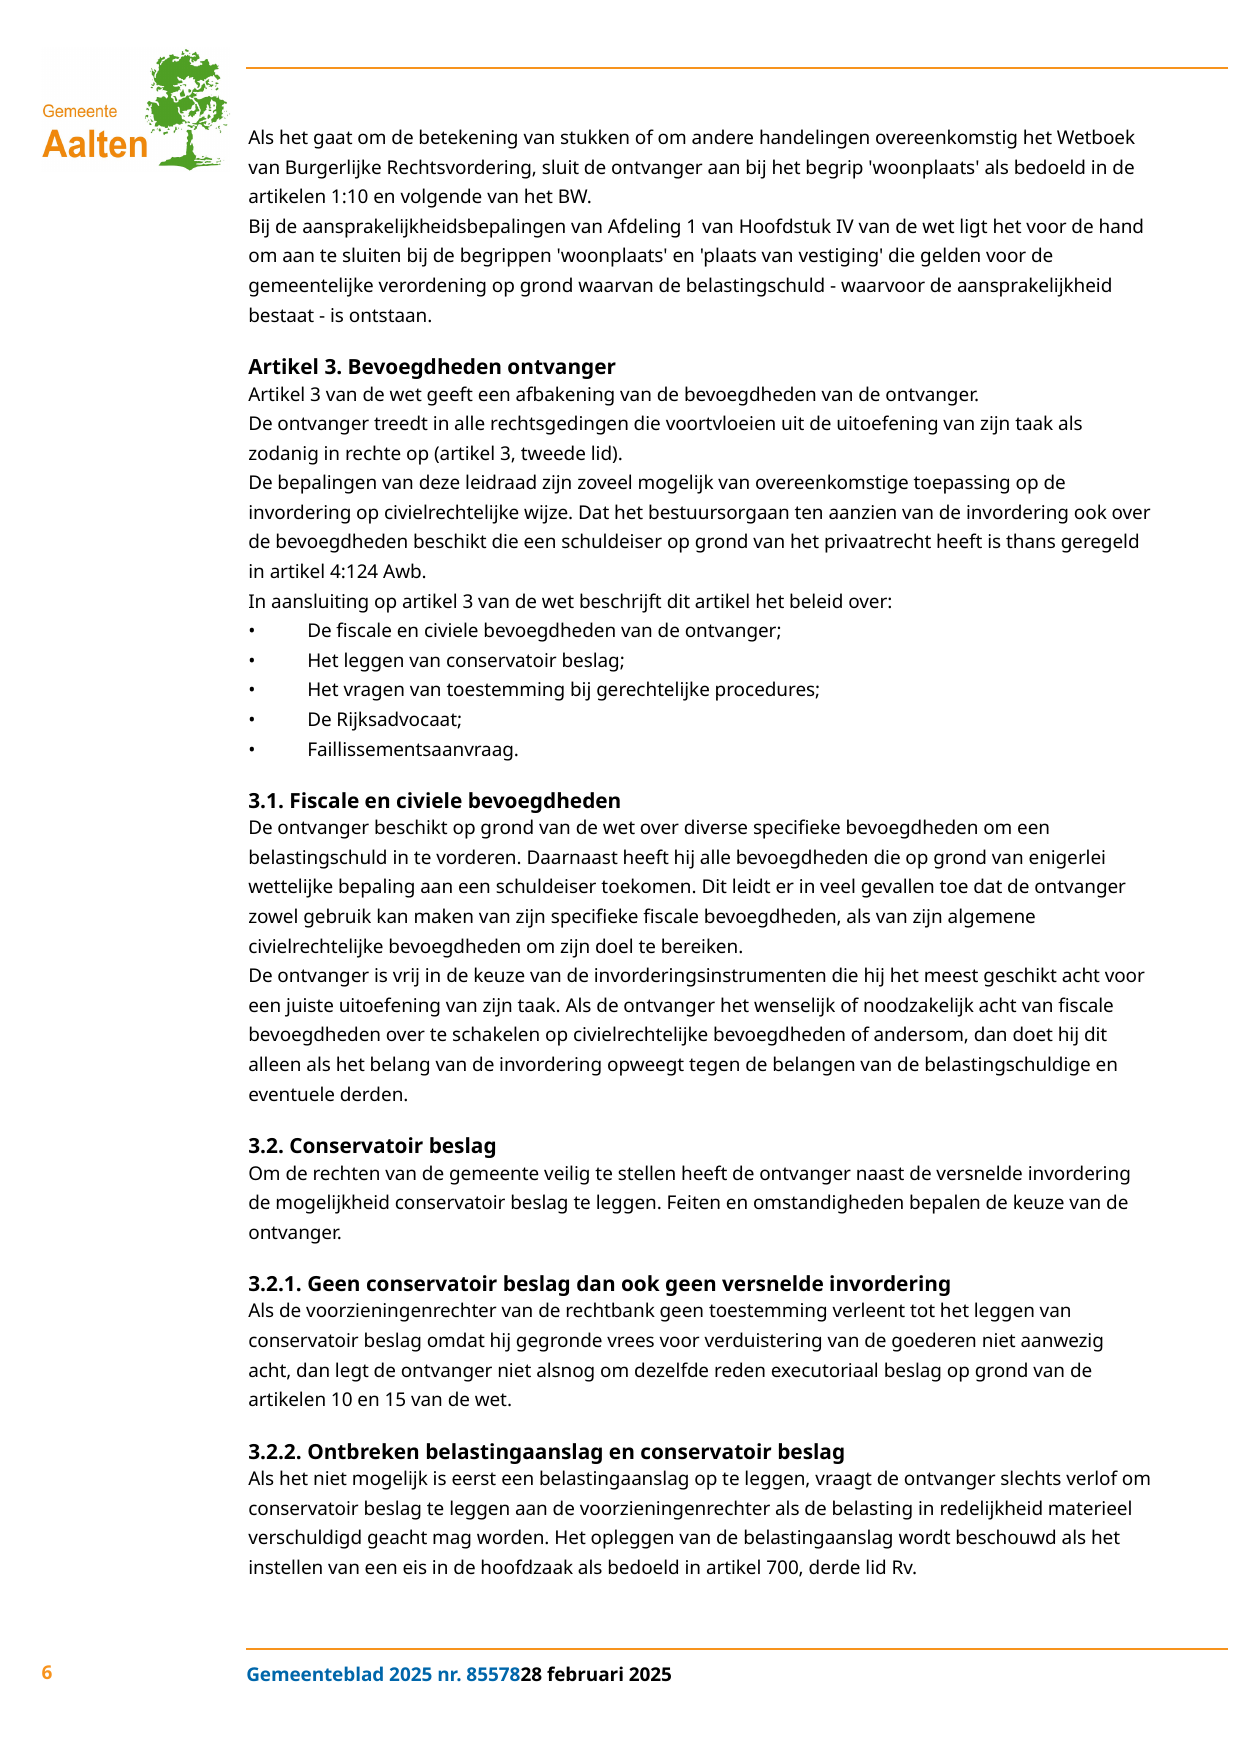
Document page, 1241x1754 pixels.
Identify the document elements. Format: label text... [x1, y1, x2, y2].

text 3.1. Fiscale en civiele bevoegdheden [248, 786, 1152, 814]
text 3.2.1. Geen conservatoir beslag dan ook geen versnelde invordering [248, 1269, 1152, 1298]
list Het leggen van conservatoir beslag; [248, 647, 1152, 673]
text De ontvanger beschikt op grond van de wet over diverse specifieke bevoegdheden om een belastingschuld in te vorderen. Daarnaast heeft hij alle bevoegdheden die op grond van enigerlei wettelijke bepaling aan een schuldeiser toekomen. Dit leidt er in veel gevallen toe dat de ontvanger zowel gebruik kan maken van zijn specifieke fiscale bevoegdheden, als van zijn algemene civielrechtelijke bevoegdheden om zijn doel te bereiken. [248, 814, 1152, 959]
text Bij de aansprakelijkheidsbepalingen van Afdeling 1 van Hoofdstuk IV van de wet ligt het voor de hand om aan te sluiten bij de begrippen 'woonplaats' en 'plaats van vestiging' die gelden voor de gemeentelijke verordening op grond waarvan de belastingschuld - waarvoor de aansprakelijkheid bestaat - is ontstaan. [248, 213, 1152, 328]
text De ontvanger is vrij in de keuze van de invorderingsinstrumenten die hij het meest geschikt acht voor een juiste uitoefening van zijn taak. Als de ontvanger het wenselijk of noodzakelijk acht van fiscale [248, 962, 1152, 1018]
text De ontvanger treedt in alle rechtsgedingen die voortvloeien uit de uitoefening van zijn taak als zodanig in rechte op (artikel 3, tweede lid). [248, 410, 1152, 466]
list Het vragen van toestemming bij gerechtelijke procedures; [248, 677, 1152, 702]
text bevoegdheden over te schakelen op civielrechtelijke bevoegdheden of andersom, dan doet hij dit alleen als het belang van de invordering opweegt tegen de belangen van de belastingschuldige en eventuele derden. [248, 1022, 1152, 1107]
text De bepalingen van deze leidraad zijn zoveel mogelijk van overeenkomstige toepassing op de invordering op civielrechtelijke wijze. Dat het bestuursorgaan ten aanzien van de invordering ook over de bevoegdheden beschikt die een schuldeiser op grond van het privaatrecht heeft is thans geregeld in artikel 4:124 Awb. [248, 469, 1152, 584]
picture [41, 47, 231, 172]
text Om de rechten van de gemeente veilig te stellen heeft de ontvanger naast de versnelde invordering de mogelijkheid conservatoir beslag te leggen. Feiten en omstandigheden bepalen de keuze van de ontvanger. [248, 1160, 1152, 1244]
text Artikel 3. Bevoegdheden ontvanger [248, 352, 1152, 381]
text In aansluiting op artikel 3 van de wet beschrijft dit artikel het beleid over: [248, 588, 1152, 613]
text Artikel 3 van de wet geeft een afbakening van de bevoegdheden van de ontvanger. [248, 381, 1152, 406]
text conservatoir beslag te leggen aan de voorzieningenrechter als de belasting in redelijkheid materieel [248, 1495, 1152, 1521]
list De fiscale en civiele bevoegdheden van de ontvanger; [248, 617, 1152, 643]
text 3.2.2. Ontbreken belastingaanslag en conservatoir beslag [248, 1437, 1152, 1465]
text Als de voorzieningenrechter van de rechtbank geen toestemming verleent tot het leggen van conservatoir beslag omdat hij gegronde vrees voor verduistering van de goederen niet aanwezig acht, dan legt de ontvanger niet alsnog om dezelfde reden executoriaal beslag op grond van de artikelen 10 en 15 van de wet. [248, 1298, 1152, 1412]
text verschuldigd geacht mag worden. Het opleggen van de belastingaanslag wordt beschouwd als het instellen van een eis in de hoofdzaak als bedoeld in artikel 700, derde lid Rv. [248, 1524, 1152, 1580]
text Als het niet mogelijk is eerst een belastingaanslag op te leggen, vraagt de ontvanger slechts verlof om [248, 1465, 1152, 1491]
list De Rijksadvocaat; [248, 706, 1152, 732]
list Faillissementsaanvraag. [248, 736, 1152, 761]
text 3.2. Conservatoir beslag [248, 1131, 1152, 1160]
text Als het gaat om de betekening van stukken of om andere handelingen overeenkomstig het Wetboek van Burgerlijke Rechtsvordering, sluit de ontvanger aan bij het begrip 'woonplaats' als bedoeld in de artikelen 1:10 en volgende van het BW. [248, 124, 1152, 209]
